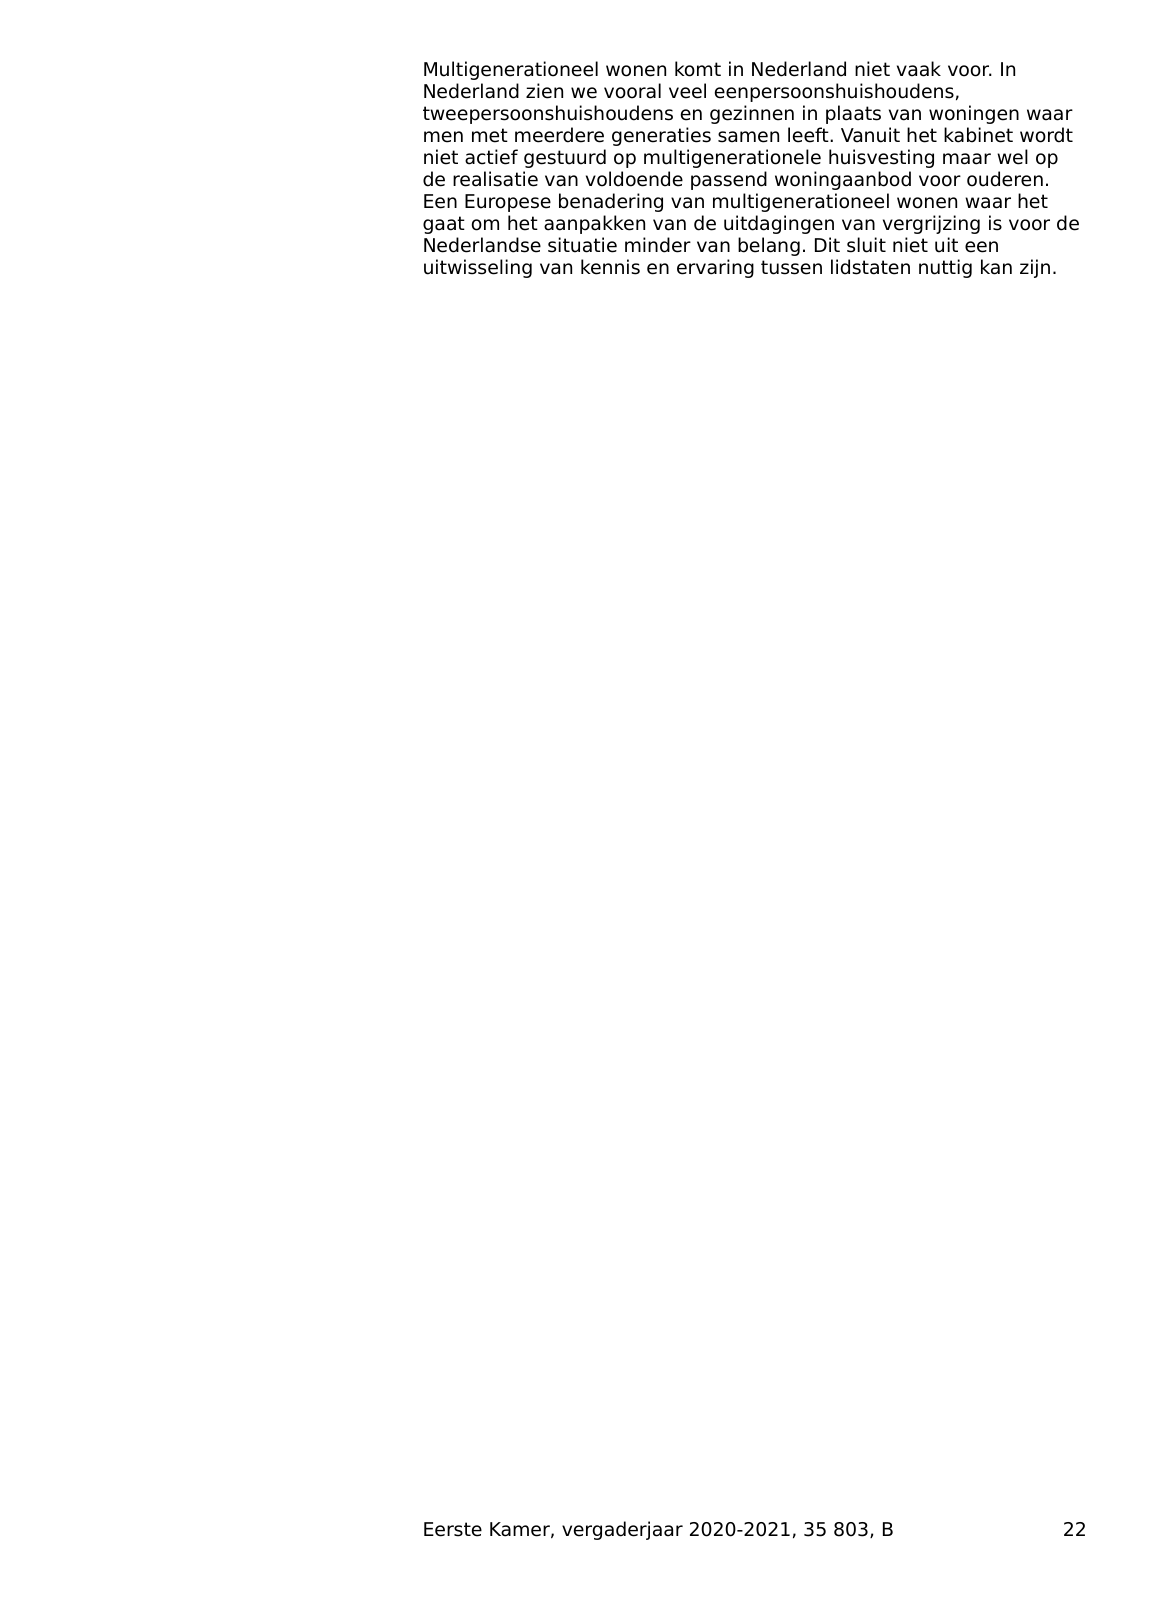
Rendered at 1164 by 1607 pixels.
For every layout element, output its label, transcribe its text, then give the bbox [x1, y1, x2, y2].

text Multigenerationeel wonen komt in Nederland niet vaak voor. In Nederland zien we vooral veel eenpersoonshuishoudens, tweepersoonshuishoudens en gezinnen in plaats van woningen waar men met meerdere generaties samen leeft. Vanuit het kabinet wordt niet actief gestuurd op multigenerationele huisvesting maar wel op de realisatie van voldoende passend woningaanbod voor ouderen. Een Europese benadering van multigenerationeel wonen waar het gaat om het aanpakken van de uitdagingen van vergrijzing is voor de Nederlandse situatie minder van belang. Dit sluit niet uit een uitwisseling van kennis en ervaring tussen lidstaten nuttig kan zijn. [422, 59, 1087, 279]
